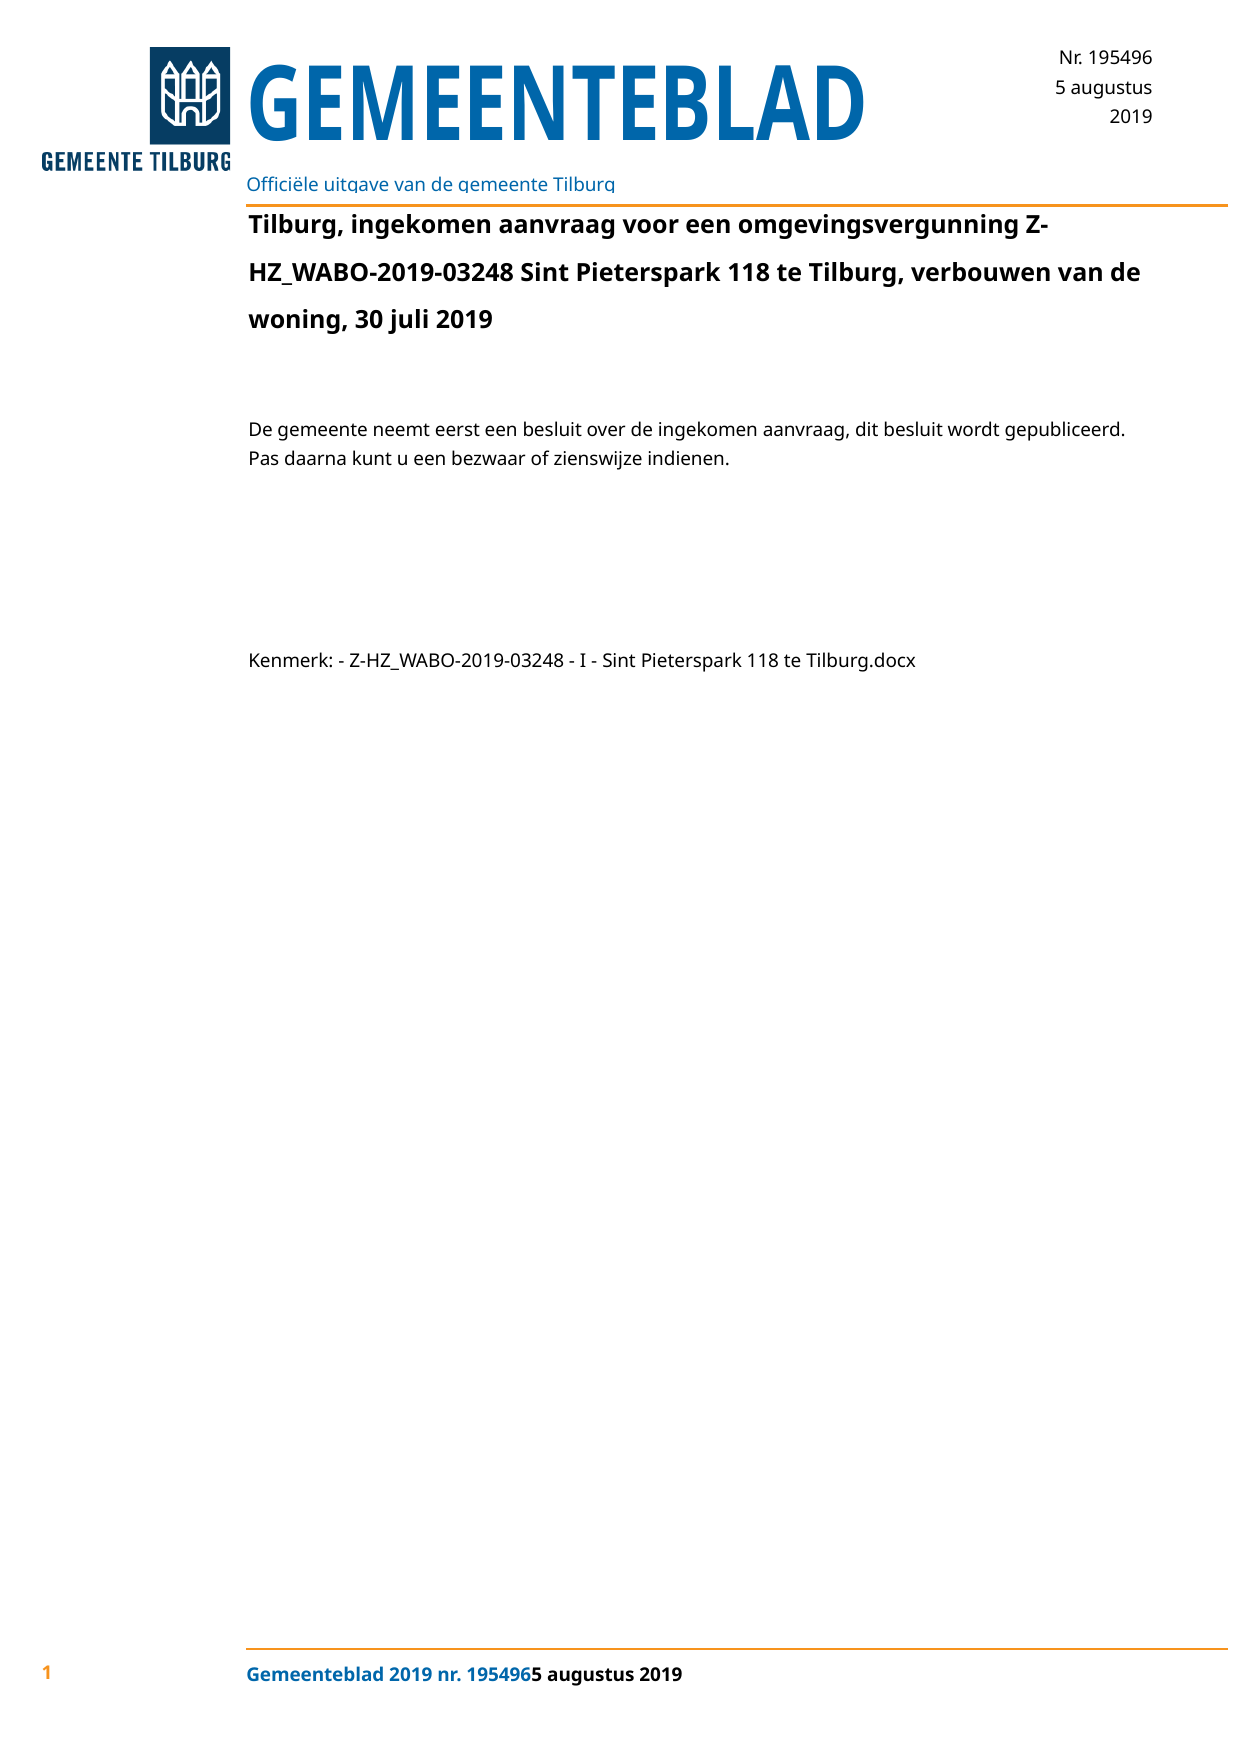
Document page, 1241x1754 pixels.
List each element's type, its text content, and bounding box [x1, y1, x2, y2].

picture [41, 47, 231, 172]
text Kenmerk: - Z-HZ_WABO-2019-03248 - I - Sint Pieterspark 118 te Tilburg.docx [248, 647, 1152, 673]
text De gemeente neemt eerst een besluit over de ingekomen aanvraag, dit besluit wordt gepubliceerd. Pas daarna kunt u een bezwaar of zienswijze indienen. [248, 416, 1152, 471]
text Tilburg, ingekomen aanvraag voor een omgevingsvergunning Z-HZ_WABO-2019-03248 Sint Pieterspark 118 te Tilburg, verbouwen van de woning, 30 juli 2019 [248, 207, 1152, 336]
